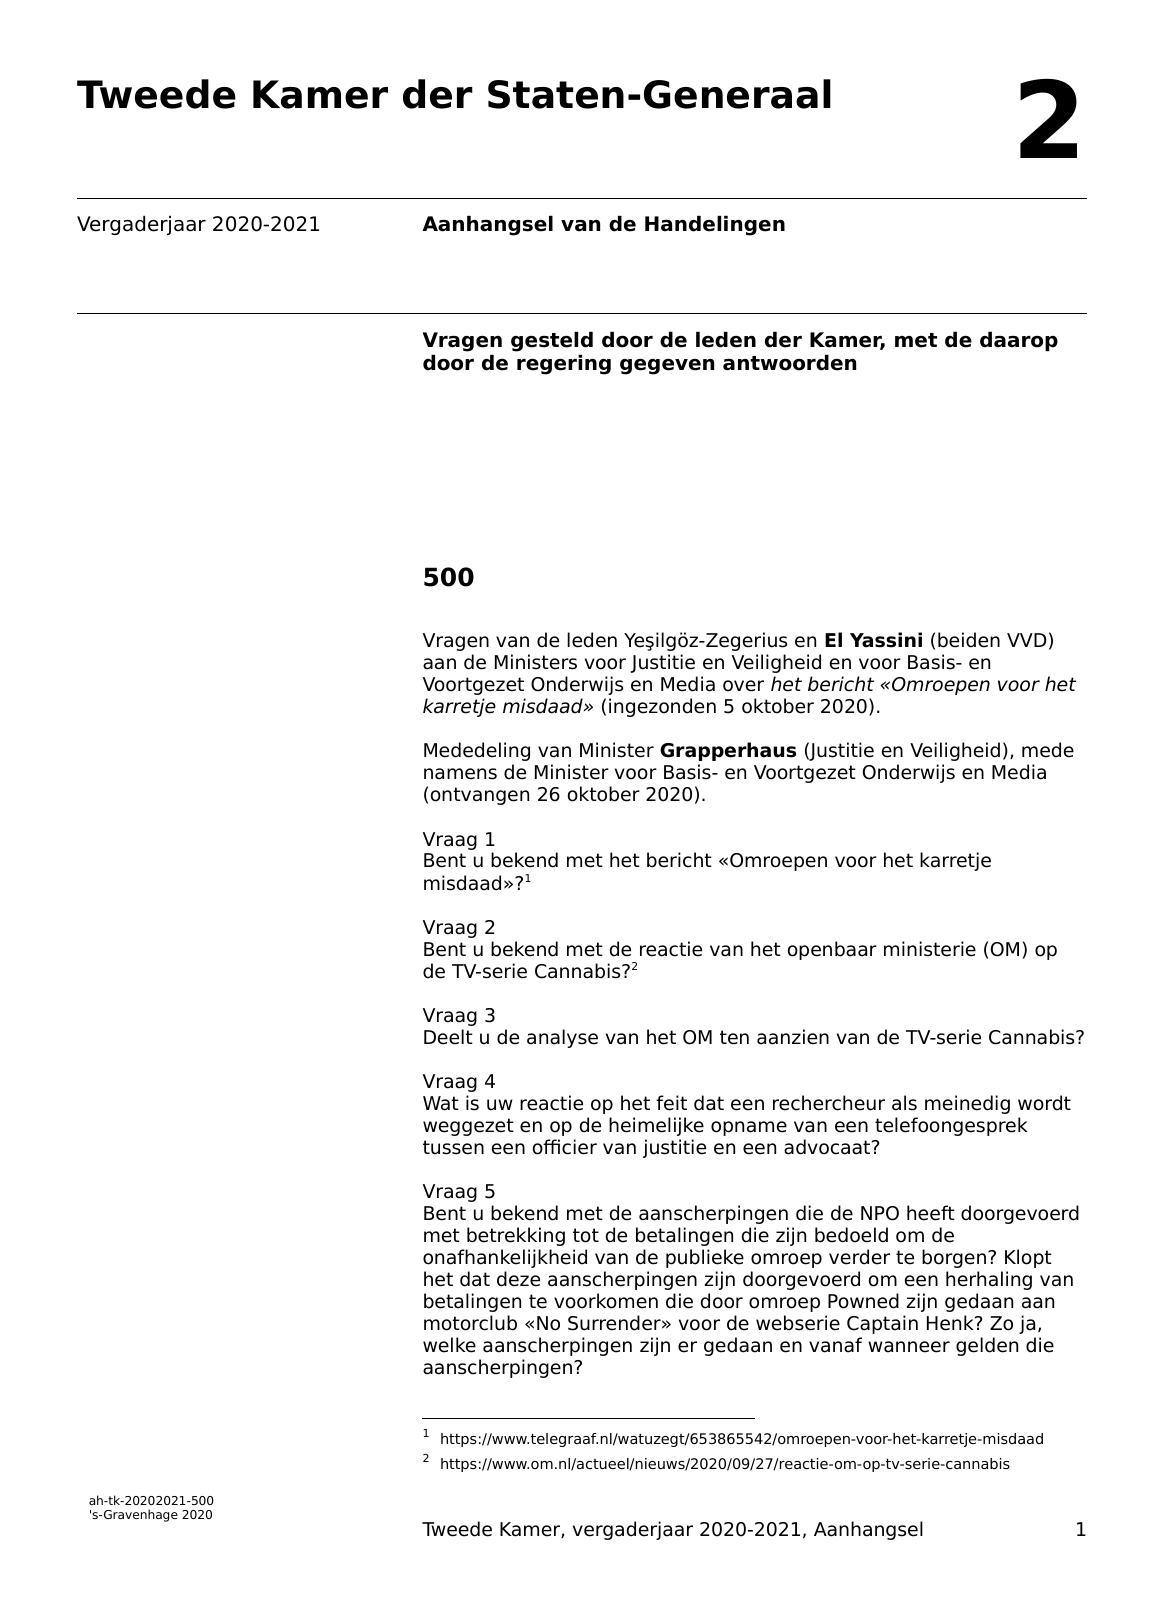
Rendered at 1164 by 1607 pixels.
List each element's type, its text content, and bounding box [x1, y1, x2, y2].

text Vraag 4 [422, 1071, 1087, 1093]
text ah-tk-20202021-500 [88, 1494, 323, 1508]
text Vraag 3 [422, 1005, 1087, 1027]
table_cell Aanhangsel van de Handelingen [422, 199, 1087, 313]
text Deelt u de analyse van het OM ten aanzien van de TV-serie Cannabis? [422, 1027, 1087, 1049]
text Bent u bekend met het bericht «Omroepen voor het karretje misdaad»? [422, 850, 1087, 894]
table_cell [77, 314, 422, 375]
text Wat is uw reactie op het feit dat een rechercheur als meinedig wordt weggezet en op de heimelijke opname van een telefoongesprek tussen een officier van justitie en een advocaat? [422, 1093, 1087, 1159]
text Vraag 1 [422, 828, 1087, 850]
text 500 [422, 563, 1087, 592]
table_cell Vergaderjaar 2020-2021 [77, 199, 422, 313]
text Bent u bekend met de reactie van het openbaar ministerie (OM) op de TV-serie Cannabis? [422, 938, 1087, 982]
text Vraag 2 [422, 917, 1087, 938]
text Vraag 5 [422, 1181, 1087, 1203]
text https://www.om.nl/actueel/nieuws/2020/09/27/reactie-om-op-tv-serie-cannabis [422, 1452, 1087, 1474]
text https://www.telegraaf.nl/watuzegt/653865542/omroepen-voor-het-karretje-misdaad [422, 1427, 1087, 1449]
text 's-Gravenhage 2020 [88, 1508, 323, 1522]
table_header Tweede Kamer der Staten-Generaal [77, 59, 886, 198]
text Mededeling van Minister Grapperhaus (Justitie en Veiligheid), mede namens de Minister voor Basis- en Voortgezet Onderwijs en Media (ontvangen 26 oktober 2020). [422, 740, 1087, 806]
table_header 2 [886, 59, 1087, 198]
text Bent u bekend met de aanscherpingen die de NPO heeft doorgevoerd met betrekking tot de betalingen die zijn bedoeld om de onafhankelijkheid van de publieke omroep verder te borgen? Klopt het dat deze aanscherpingen zijn doorgevoerd om een herhaling van betalingen te voorkomen die door omroep Powned zijn gedaan aan motorclub «No Surrender» voor de webserie Captain Henk? Zo ja, welke aanscherpingen zijn er gedaan en vanaf wanneer gelden die aanscherpingen? [422, 1203, 1087, 1379]
text Vragen van de leden Yeşilgöz-Zegerius en El Yassini (beiden VVD) aan de Ministers voor Justitie en Veiligheid en voor Basis- en Voortgezet Onderwijs en Media over het bericht «Omroepen voor het karretje misdaad» (ingezonden 5 oktober 2020). [422, 630, 1087, 718]
table_cell Vragen gesteld door de leden der Kamer, met de daarop door de regering gegeven antwoorden [422, 314, 1087, 375]
